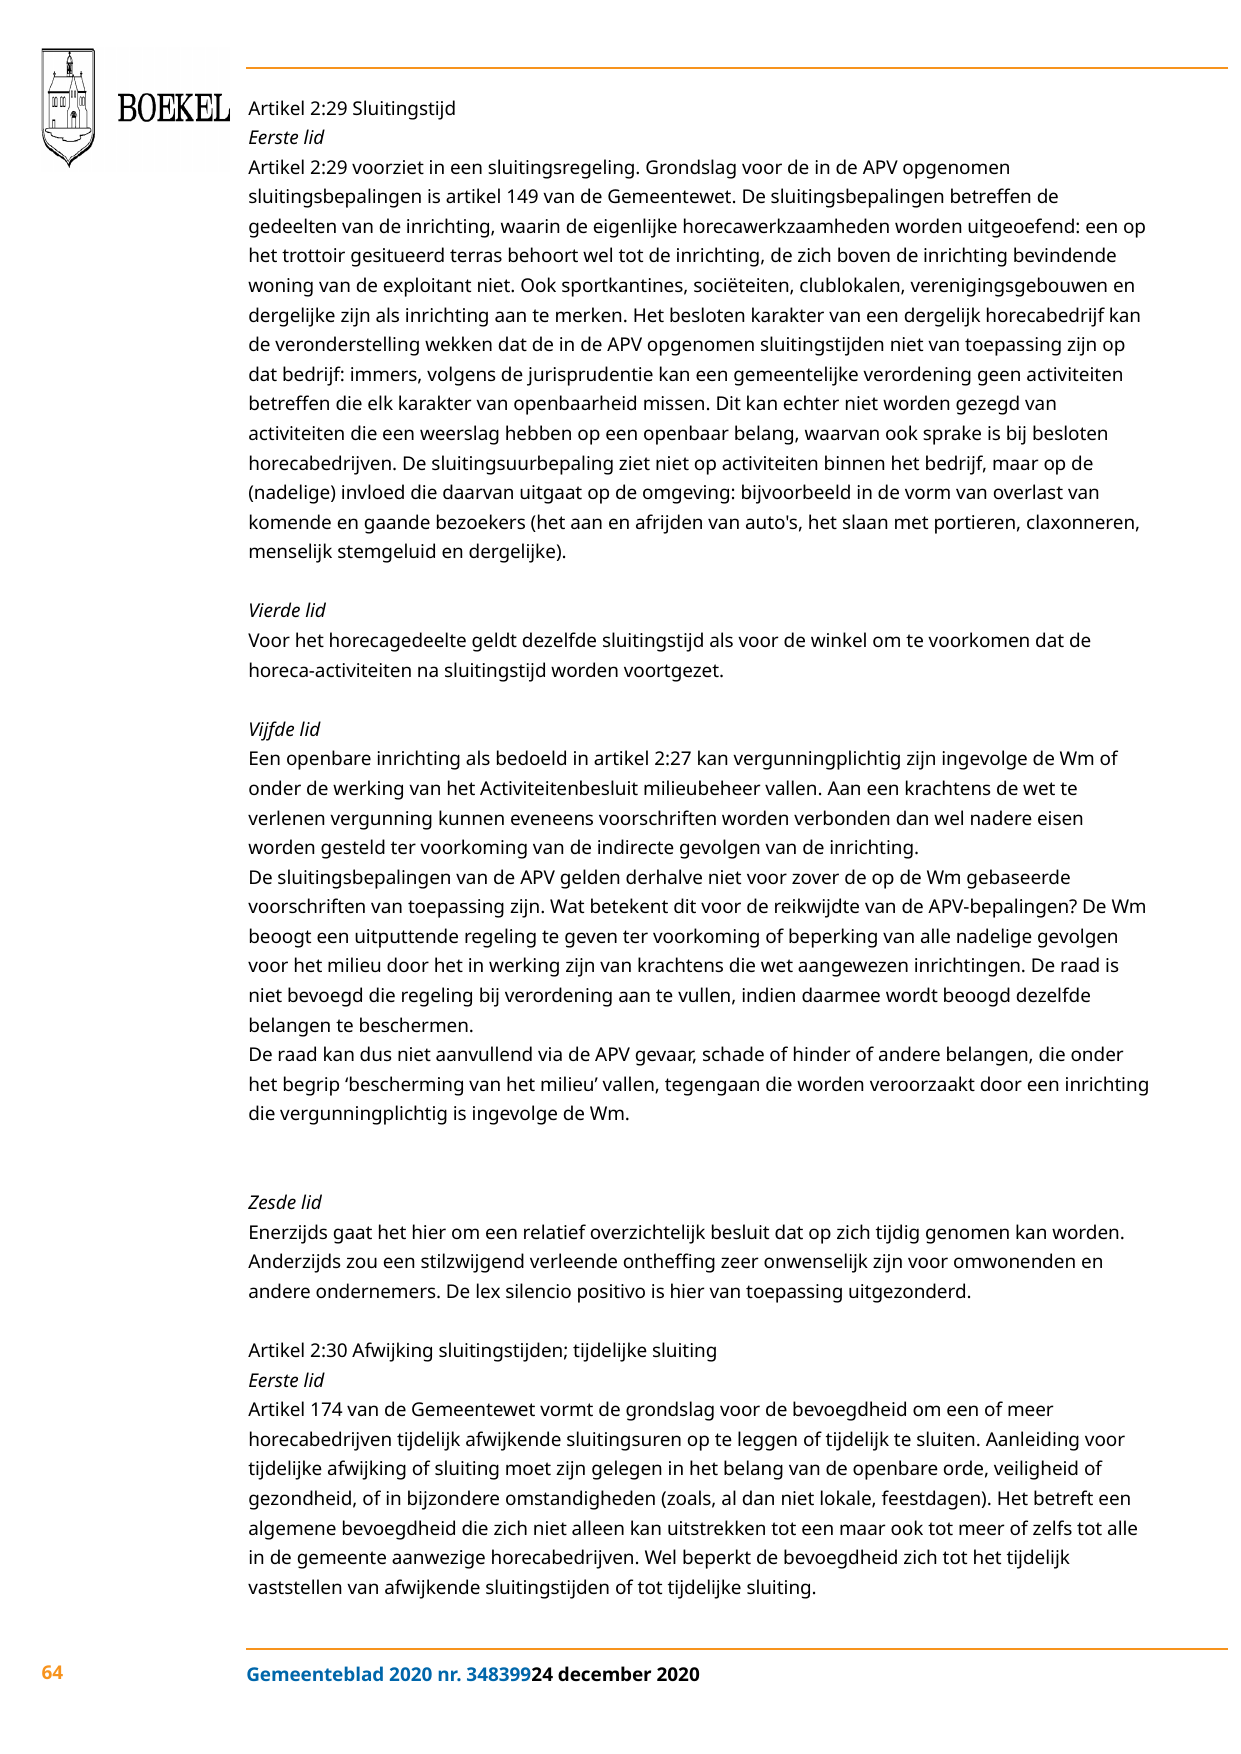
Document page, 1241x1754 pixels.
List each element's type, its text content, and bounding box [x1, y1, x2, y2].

text De raad kan dus niet aanvullend via de APV gevaar, schade of hinder of andere belangen, die onder het begrip ‘bescherming van het milieu’ vallen, tegengaan die worden veroorzaakt door een inrichting die vergunningplichtig is ingevolge de Wm. [248, 1041, 1152, 1126]
text Voor het horecagedeelte geldt dezelfde sluitingstijd als voor de winkel om te voorkomen dat de horeca-activiteiten na sluitingstijd worden voortgezet. [248, 627, 1152, 683]
text Enerzijds gaat het hier om een relatief overzichtelijk besluit dat op zich tijdig genomen kan worden. Anderzijds zou een stilzwijgend verleende ontheffing zeer onwenselijk zijn voor omwonenden en andere ondernemers. De lex silencio positivo is hier van toepassing uitgezonderd. [248, 1219, 1152, 1304]
text Een openbare inrichting als bedoeld in artikel 2:27 kan vergunningplichtig zijn ingevolge de Wm of onder de werking van het Activiteitenbesluit milieubeheer vallen. Aan een krachtens de wet te verlenen vergunning kunnen eveneens voorschriften worden verbonden dan wel nadere eisen worden gesteld ter voorkoming van de indirecte gevolgen van de inrichting. [248, 746, 1152, 860]
text Artikel 174 van de Gemeentewet vormt de grondslag voor de bevoegdheid om een of meer horecabedrijven tijdelijk afwijkende sluitingsuren op te leggen of tijdelijk te sluiten. Aanleiding voor tijdelijke afwijking of sluiting moet zijn gelegen in het belang van de openbare orde, veiligheid of gezondheid, of in bijzondere omstandigheden (zoals, al dan niet lokale, feestdagen). Het betreft een algemene bevoegdheid die zich niet alleen kan uitstrekken tot een maar ook tot meer of zelfs tot alle in de gemeente aanwezige horecabedrijven. Wel beperkt de bevoegdheid zich tot het tijdelijk vaststellen van afwijkende sluitingstijden of tot tijdelijke sluiting. [248, 1396, 1152, 1600]
text Artikel 2:30 Afwijking sluitingstijden; tijdelijke sluiting [248, 1337, 1152, 1363]
text Vijfde lid [248, 716, 1152, 742]
text Artikel 2:29 Sluitingstijd [248, 95, 1152, 121]
text De sluitingsbepalingen van de APV gelden derhalve niet voor zover de op de Wm gebaseerde voorschriften van toepassing zijn. Wat betekent dit voor de reikwijdte van de APV-bepalingen? De Wm beoogt een uitputtende regeling te geven ter voorkoming of beperking van alle nadelige gevolgen voor het milieu door het in werking zijn van krachtens die wet aangewezen inrichtingen. De raad is niet bevoegd die regeling bij verordening aan te vullen, indien daarmee wordt beoogd dezelfde belangen te beschermen. [248, 864, 1152, 1038]
text Zesde lid [248, 1189, 1152, 1215]
text Eerste lid [248, 124, 1152, 150]
text Eerste lid [248, 1367, 1152, 1393]
text Artikel 2:29 voorziet in een sluitingsregeling. Grondslag voor de in de APV opgenomen sluitingsbepalingen is artikel 149 van de Gemeentewet. De sluitingsbepalingen betreffen de gedeelten van de inrichting, waarin de eigenlijke horecawerkzaamheden worden uitgeoefend: een op het trottoir gesitueerd terras behoort wel tot de inrichting, de zich boven de inrichting bevindende woning van de exploitant niet. Ook sportkantines, sociëteiten, clublokalen, verenigingsgebouwen en dergelijke zijn als inrichting aan te merken. Het besloten karakter van een dergelijk horecabedrijf kan de veronderstelling wekken dat de in de APV opgenomen sluitingstijden niet van toepassing zijn op dat bedrijf: immers, volgens de jurisprudentie kan een gemeentelijke verordening geen activiteiten betreffen die elk karakter van openbaarheid missen. Dit kan echter niet worden gezegd van activiteiten die een weerslag hebben op een openbaar belang, waarvan ook sprake is bij besloten horecabedrijven. De sluitingsuurbepaling ziet niet op activiteiten binnen het bedrijf, maar op de (nadelige) invloed die daarvan uitgaat op de omgeving: bijvoorbeeld in de vorm van overlast van komende en gaande bezoekers (het aan en afrijden van auto's, het slaan met portieren, claxonneren, menselijk stemgeluid en dergelijke). [248, 154, 1152, 564]
text Vierde lid [248, 598, 1152, 623]
picture [41, 47, 231, 172]
